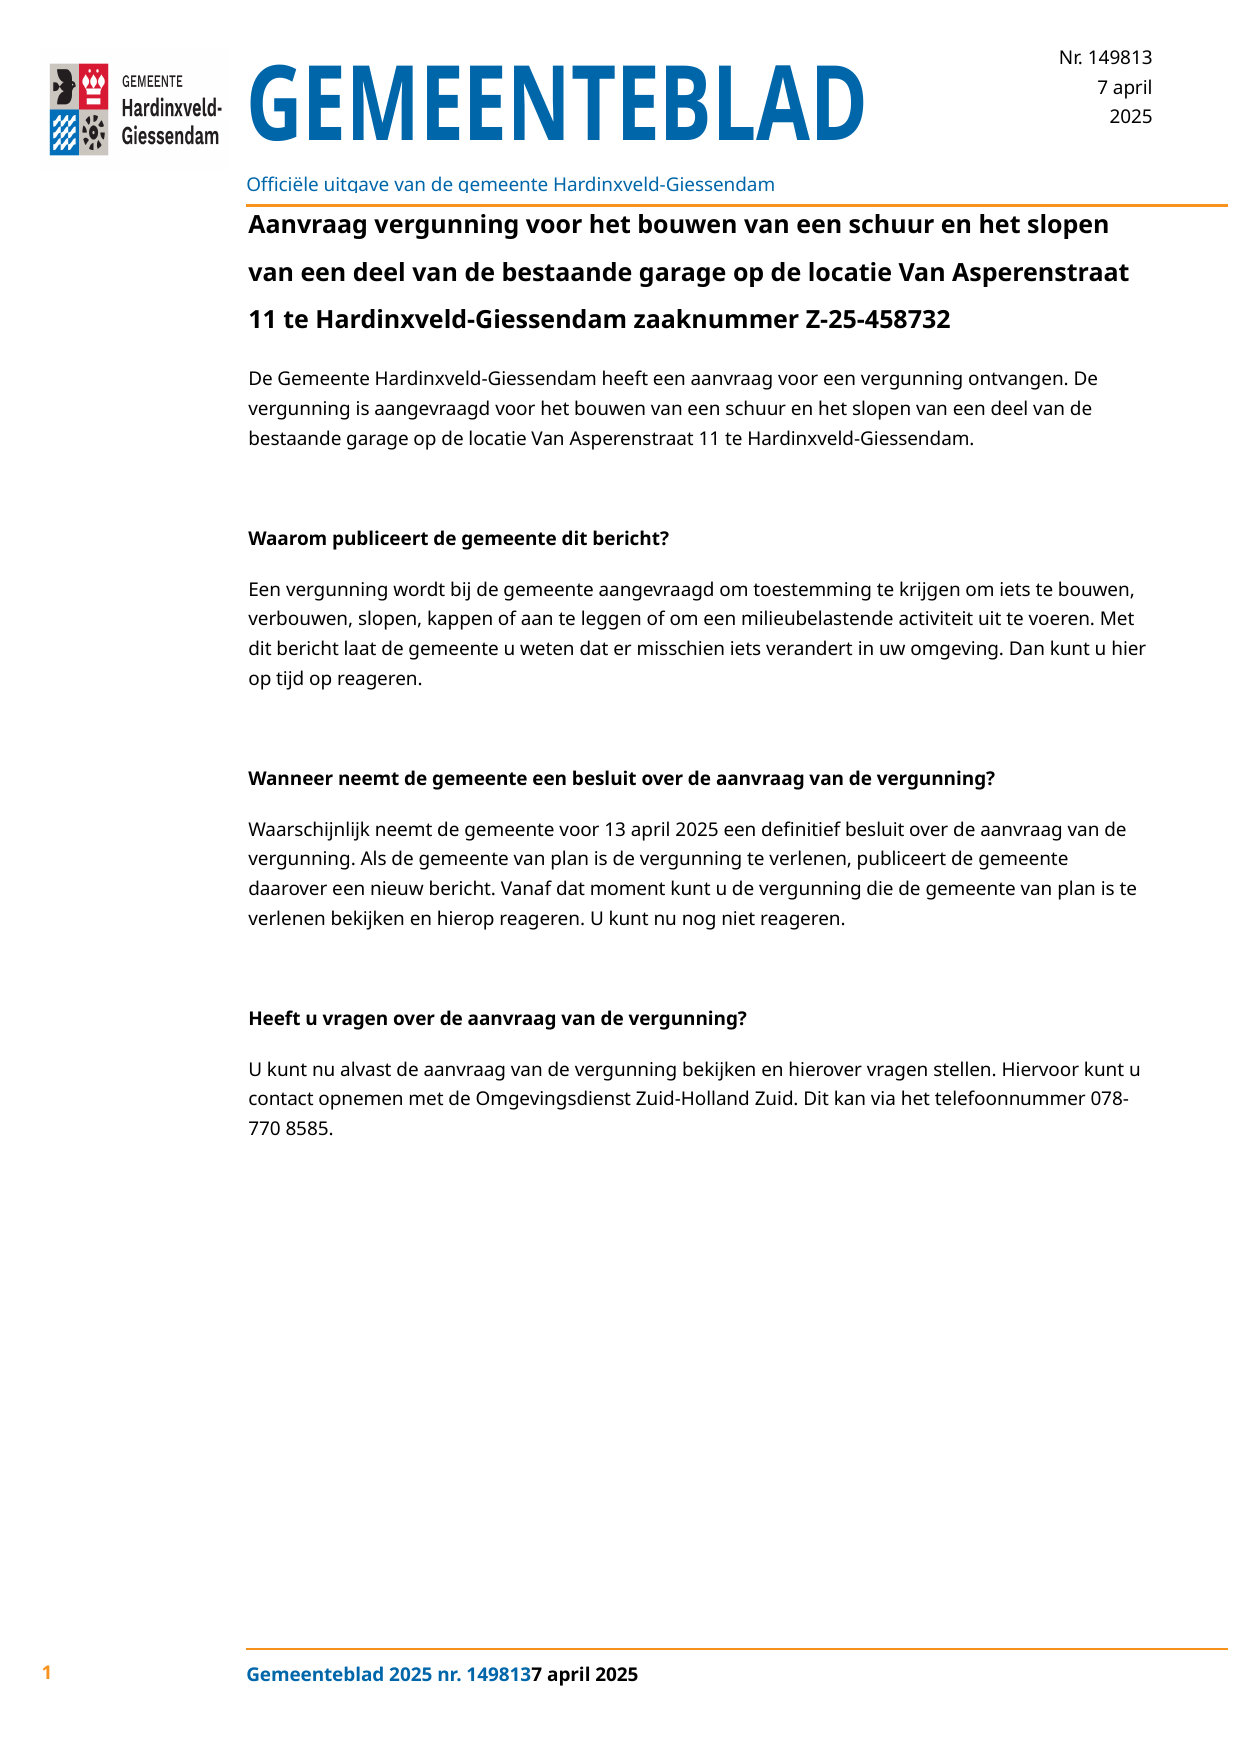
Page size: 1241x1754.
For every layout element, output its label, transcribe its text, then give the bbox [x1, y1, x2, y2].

text Wanneer neemt de gemeente een besluit over de aanvraag van de vergunning? [248, 766, 1152, 791]
text U kunt nu alvast de aanvraag van de vergunning bekijken en hierover vragen stellen. Hiervoor kunt u contact opnemen met de Omgevingsdienst Zuid-Holland Zuid. Dit kan via het telefoonnummer 078-770 8585. [248, 1056, 1152, 1141]
text Aanvraag vergunning voor het bouwen van een schuur en het slopen van een deel van de bestaande garage op de locatie Van Asperenstraat 11 te Hardinxveld-Giessendam zaaknummer Z-25-458732 [248, 207, 1152, 336]
text Waarom publiceert de gemeente dit bericht? [248, 526, 1152, 551]
picture [41, 47, 231, 172]
text Een vergunning wordt bij de gemeente aangevraagd om toestemming te krijgen om iets te bouwen, verbouwen, slopen, kappen of aan te leggen of om een milieubelastende activiteit uit te voeren. Met dit bericht laat de gemeente u weten dat er misschien iets verandert in uw omgeving. Dan kunt u hier op tijd op reageren. [248, 576, 1152, 690]
text Heeft u vragen over de aanvraag van de vergunning? [248, 1006, 1152, 1031]
text De Gemeente Hardinxveld-Giessendam heeft een aanvraag voor een vergunning ontvangen. De vergunning is aangevraagd voor het bouwen van een schuur en het slopen van een deel van de bestaande garage op de locatie Van Asperenstraat 11 te Hardinxveld-Giessendam. [248, 366, 1152, 450]
text Waarschijnlijk neemt de gemeente voor 13 april 2025 een definitief besluit over de aanvraag van de vergunning. Als de gemeente van plan is de vergunning te verlenen, publiceert de gemeente daarover een nieuw bericht. Vanaf dat moment kunt u de vergunning die de gemeente van plan is te verlenen bekijken en hierop reageren. U kunt nu nog niet reageren. [248, 816, 1152, 930]
